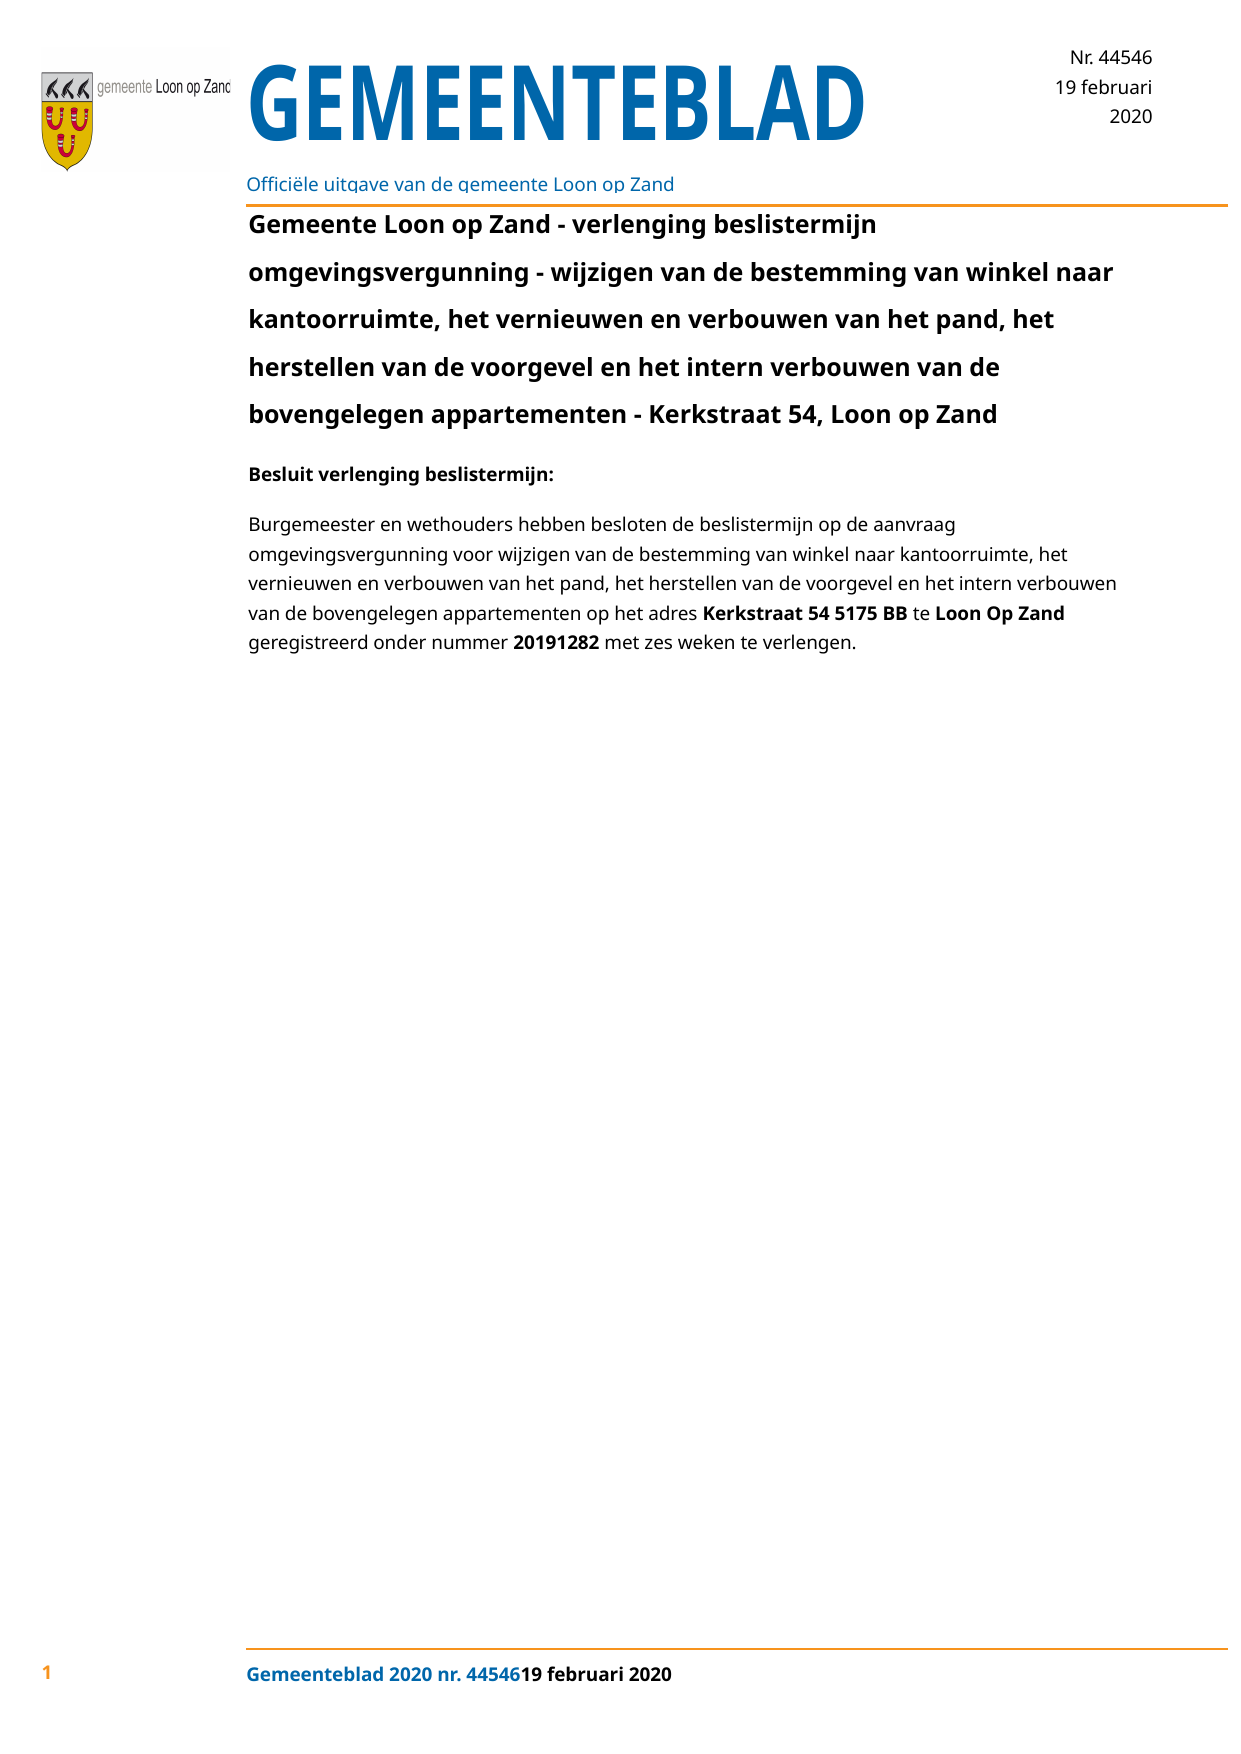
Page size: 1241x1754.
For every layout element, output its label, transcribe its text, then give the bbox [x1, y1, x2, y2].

text Burgemeester en wethouders hebben besloten de beslistermijn op de aanvraag omgevingsvergunning voor wijzigen van de bestemming van winkel naar kantoorruimte, het vernieuwen en verbouwen van het pand, het herstellen van de voorgevel en het intern verbouwen van de bovengelegen appartementen op het adres Kerkstraat 54 5175 BB te Loon Op Zand geregistreerd onder nummer 20191282 met zes weken te verlengen. [248, 511, 1152, 655]
text Besluit verlenging beslistermijn: [248, 461, 1152, 486]
text Gemeente Loon op Zand - verlenging beslistermijn omgevingsvergunning - wijzigen van de bestemming van winkel naar kantoorruimte, het vernieuwen en verbouwen van het pand, het herstellen van de voorgevel en het intern verbouwen van de bovengelegen appartementen - Kerkstraat 54, Loon op Zand [248, 207, 1152, 431]
picture [41, 47, 231, 172]
